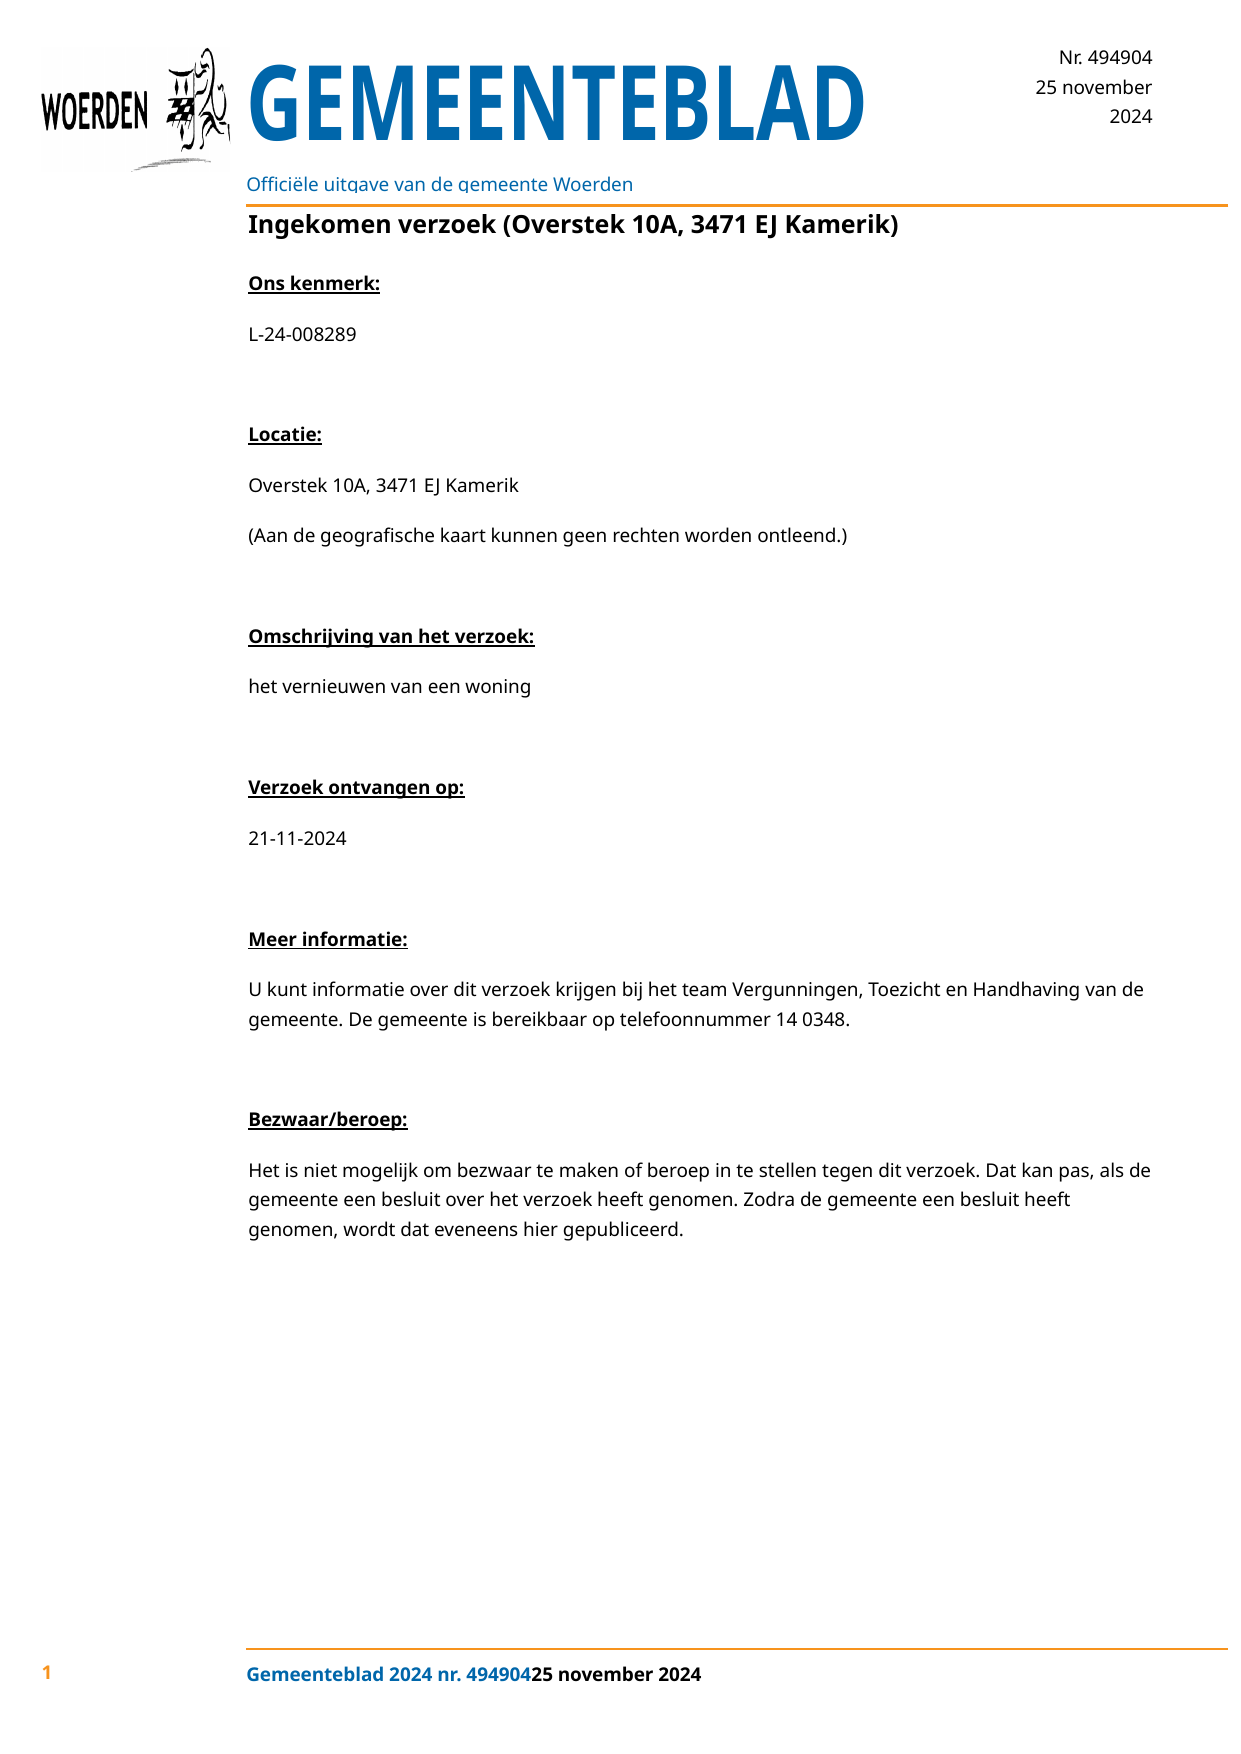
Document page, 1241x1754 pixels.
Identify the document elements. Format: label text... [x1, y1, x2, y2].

text 21-11-2024 [248, 825, 1152, 851]
text Ingekomen verzoek (Overstek 10A, 3471 EJ Kamerik) [248, 207, 1152, 241]
text U kunt informatie over dit verzoek krijgen bij het team Vergunningen, Toezicht en Handhaving van de gemeente. De gemeente is bereikbaar op telefoonnummer 14 0348. [248, 976, 1152, 1031]
text Bezwaar/beroep: [248, 1107, 1152, 1132]
text Verzoek ontvangen op: [248, 774, 1152, 800]
text (Aan de geografische kaart kunnen geen rechten worden ontleend.) [248, 522, 1152, 548]
text L-24-008289 [248, 321, 1152, 346]
text het vernieuwen van een woning [248, 674, 1152, 699]
text Overstek 10A, 3471 EJ Kamerik [248, 472, 1152, 498]
text Meer informatie: [248, 926, 1152, 951]
text Omschrijving van het verzoek: [248, 623, 1152, 649]
picture [41, 47, 231, 172]
text Locatie: [248, 422, 1152, 447]
text Ons kenmerk: [248, 270, 1152, 296]
text Het is niet mogelijk om bezwaar te maken of beroep in te stellen tegen dit verzoek. Dat kan pas, als de gemeente een besluit over het verzoek heeft genomen. Zodra de gemeente een besluit heeft genomen, wordt dat eveneens hier gepubliceerd. [248, 1157, 1152, 1242]
